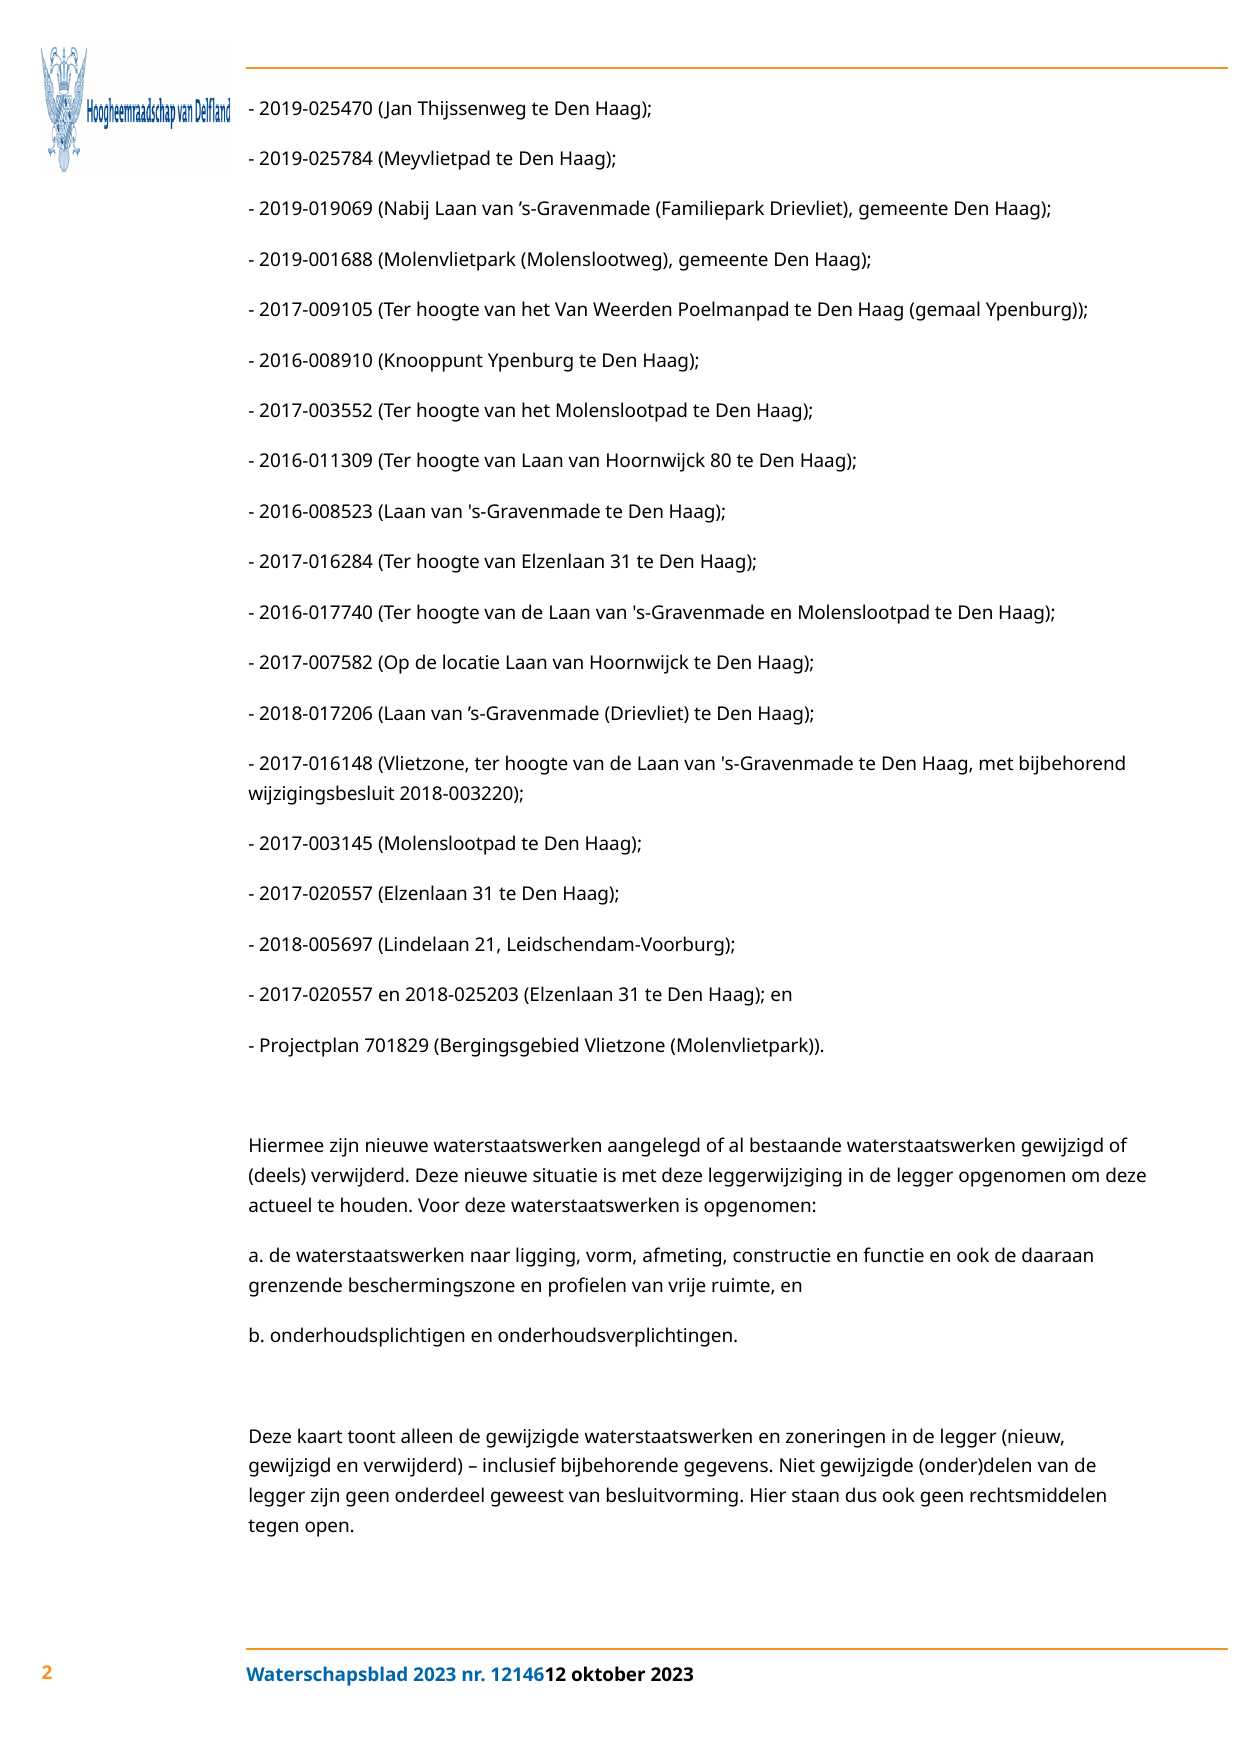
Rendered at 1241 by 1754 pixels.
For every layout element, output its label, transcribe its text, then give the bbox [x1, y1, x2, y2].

text - 2017-020557 en 2018-025203 (Elzenlaan 31 te Den Haag); en [248, 981, 1152, 1007]
text - 2019-025784 (Meyvlietpad te Den Haag); [248, 145, 1152, 171]
text - 2017-020557 (Elzenlaan 31 te Den Haag); [248, 881, 1152, 906]
text - 2017-016148 (Vlietzone, ter hoogte van de Laan van 's-Gravenmade te Den Haag, met bijbehorend wijzigingsbesluit 2018-003220); [248, 750, 1152, 806]
text - 2017-003145 (Molenslootpad te Den Haag); [248, 830, 1152, 856]
text - 2017-003552 (Ter hoogte van het Molenslootpad te Den Haag); [248, 397, 1152, 423]
text - 2016-017740 (Ter hoogte van de Laan van 's-Gravenmade en Molenslootpad te Den Haag); [248, 599, 1152, 625]
text - Projectplan 701829 (Bergingsgebied Vlietzone (Molenvlietpark)). [248, 1032, 1152, 1058]
text - 2017-016284 (Ter hoogte van Elzenlaan 31 te Den Haag); [248, 548, 1152, 574]
text - 2019-025470 (Jan Thijssenweg te Den Haag); [248, 95, 1152, 121]
text - 2016-011309 (Ter hoogte van Laan van Hoornwijck 80 te Den Haag); [248, 448, 1152, 473]
text - 2017-009105 (Ter hoogte van het Van Weerden Poelmanpad te Den Haag (gemaal Ypenburg)); [248, 296, 1152, 322]
text - 2017-007582 (Op de locatie Laan van Hoornwijck te Den Haag); [248, 649, 1152, 675]
text b. onderhoudsplichtigen en onderhoudsverplichtingen. [248, 1322, 1152, 1348]
text Deze kaart toont alleen de gewijzigde waterstaatswerken en zoneringen in de legger (nieuw, gewijzigd en verwijderd) – inclusief bijbehorende gegevens. Niet gewijzigde (onder)delen van de legger zijn geen onderdeel geweest van besluitvorming. Hier staan dus ook geen rechtsmiddelen tegen open. [248, 1423, 1152, 1538]
text - 2019-019069 (Nabij Laan van ’s-Gravenmade (Familiepark Drievliet), gemeente Den Haag); [248, 196, 1152, 221]
text - 2018-005697 (Lindelaan 21, Leidschendam-Voorburg); [248, 931, 1152, 957]
text - 2018-017206 (Laan van ’s-Gravenmade (Drievliet) te Den Haag); [248, 700, 1152, 726]
text - 2019-001688 (Molenvlietpark (Molenslootweg), gemeente Den Haag); [248, 246, 1152, 272]
text Hiermee zijn nieuwe waterstaatswerken aangelegd of al bestaande waterstaatswerken gewijzigd of (deels) verwijderd. Deze nieuwe situatie is met deze leggerwijziging in de legger opgenomen om deze actueel te houden. Voor deze waterstaatswerken is opgenomen: [248, 1133, 1152, 1218]
picture [41, 47, 231, 172]
text a. de waterstaatswerken naar ligging, vorm, afmeting, constructie en functie en ook de daaraan grenzende beschermingszone en profielen van vrije ruimte, en [248, 1242, 1152, 1298]
text - 2016-008523 (Laan van 's-Gravenmade te Den Haag); [248, 498, 1152, 524]
text - 2016-008910 (Knooppunt Ypenburg te Den Haag); [248, 347, 1152, 373]
